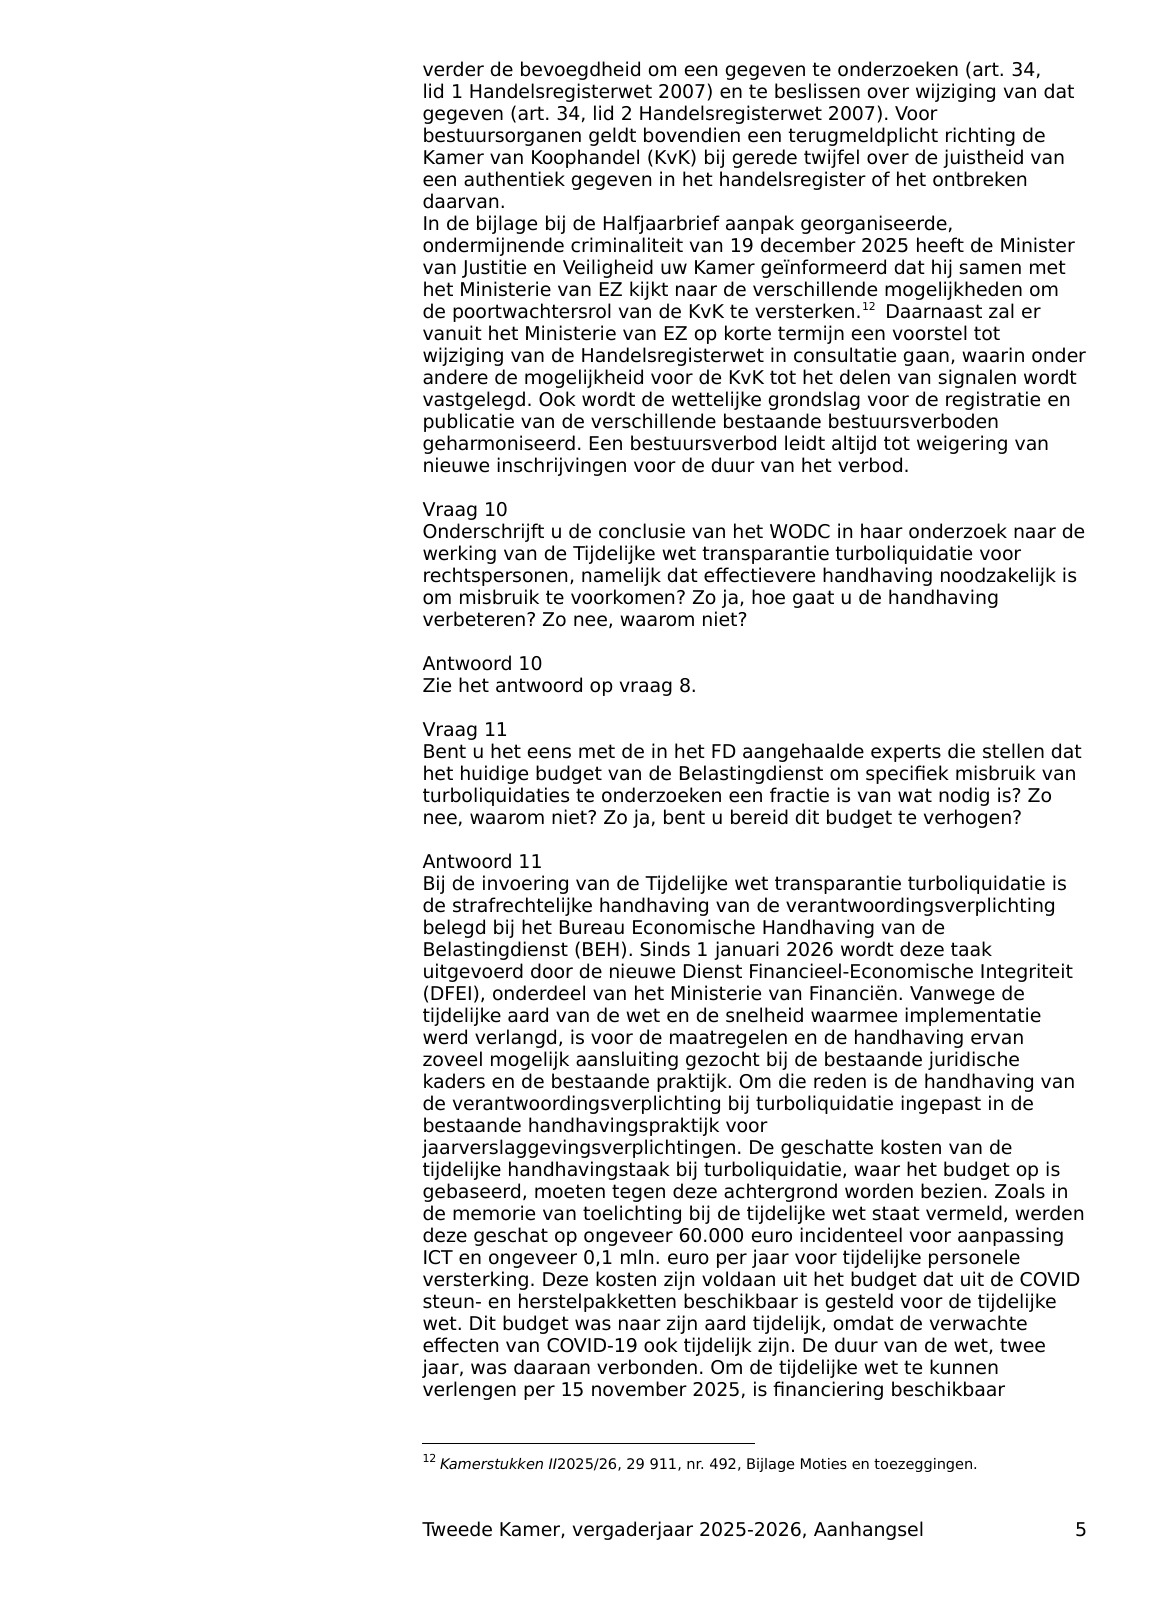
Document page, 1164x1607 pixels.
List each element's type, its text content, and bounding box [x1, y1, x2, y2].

text Zie het antwoord op vraag 8. [422, 675, 1087, 697]
text Antwoord 10 [422, 653, 1087, 675]
text Antwoord 11 [422, 851, 1087, 873]
text Kamerstukken II2025/26, 29 911, nr. 492, Bijlage Moties en toezeggingen. [422, 1452, 1087, 1474]
text Vraag 11 [422, 719, 1087, 741]
text Bij de invoering van de Tijdelijke wet transparantie turboliquidatie is de strafrechtelijke handhaving van de verantwoordingsverplichting belegd bij het Bureau Economische Handhaving van de Belastingdienst (BEH). Sinds 1 januari 2026 wordt deze taak uitgevoerd door de nieuwe Dienst Financieel-Economische Integriteit (DFEI), onderdeel van het Ministerie van Financiën. Vanwege de tijdelijke aard van de wet en de snelheid waarmee implementatie werd verlangd, is voor de maatregelen en de handhaving ervan zoveel mogelijk aansluiting gezocht bij de bestaande juridische kaders en de bestaande praktijk. Om die reden is de handhaving van de verantwoordingsverplichting bij turboliquidatie ingepast in de bestaande handhavingspraktijk voor jaarverslaggevingsverplichtingen. De geschatte kosten van de tijdelijke handhavingstaak bij turboliquidatie, waar het budget op is gebaseerd, moeten tegen deze achtergrond worden bezien. Zoals in de memorie van toelichting bij de tijdelijke wet staat vermeld, werden deze geschat op ongeveer 60.000 euro incidenteel voor aanpassing ICT en ongeveer 0,1 mln. euro per jaar voor tijdelijke personele versterking. Deze kosten zijn voldaan uit het budget dat uit de COVID steun- en herstelpakketten beschikbaar is gesteld voor de tijdelijke wet. Dit budget was naar zijn aard tijdelijk, omdat de verwachte effecten van COVID-19 ook tijdelijk zijn. De duur van de wet, twee jaar, was daaraan verbonden. Om de tijdelijke wet te kunnen verlengen per 15 november 2025, is financiering beschikbaar [422, 873, 1087, 1401]
text verder de bevoegdheid om een gegeven te onderzoeken (art. 34, lid 1 Handelsregisterwet 2007) en te beslissen over wijziging van dat gegeven (art. 34, lid 2 Handelsregisterwet 2007). Voor bestuursorganen geldt bovendien een terugmeldplicht richting de Kamer van Koophandel (KvK) bij gerede twijfel over de juistheid van een authentiek gegeven in het handelsregister of het ontbreken daarvan. [422, 59, 1087, 213]
text In de bijlage bij de Halfjaarbrief aanpak georganiseerde, ondermijnende criminaliteit van 19 december 2025 heeft de Minister van Justitie en Veiligheid uw Kamer geïnformeerd dat hij samen met het Ministerie van EZ kijkt naar de verschillende mogelijkheden om de poortwachtersrol van de KvK te versterken. Daarnaast zal er vanuit het Ministerie van EZ op korte termijn een voorstel tot wijziging van de Handelsregisterwet in consultatie gaan, waarin onder andere de mogelijkheid voor de KvK tot het delen van signalen wordt vastgelegd. Ook wordt de wettelijke grondslag voor de registratie en publicatie van de verschillende bestaande bestuursverboden geharmoniseerd. Een bestuursverbod leidt altijd tot weigering van nieuwe inschrijvingen voor de duur van het verbod. [422, 213, 1087, 477]
text Vraag 10 [422, 499, 1087, 521]
text Onderschrijft u de conclusie van het WODC in haar onderzoek naar de werking van de Tijdelijke wet transparantie turboliquidatie voor rechtspersonen, namelijk dat effectievere handhaving noodzakelijk is om misbruik te voorkomen? Zo ja, hoe gaat u de handhaving verbeteren? Zo nee, waarom niet? [422, 521, 1087, 631]
text Bent u het eens met de in het FD aangehaalde experts die stellen dat het huidige budget van de Belastingdienst om specifiek misbruik van turboliquidaties te onderzoeken een fractie is van wat nodig is? Zo nee, waarom niet? Zo ja, bent u bereid dit budget te verhogen? [422, 741, 1087, 829]
